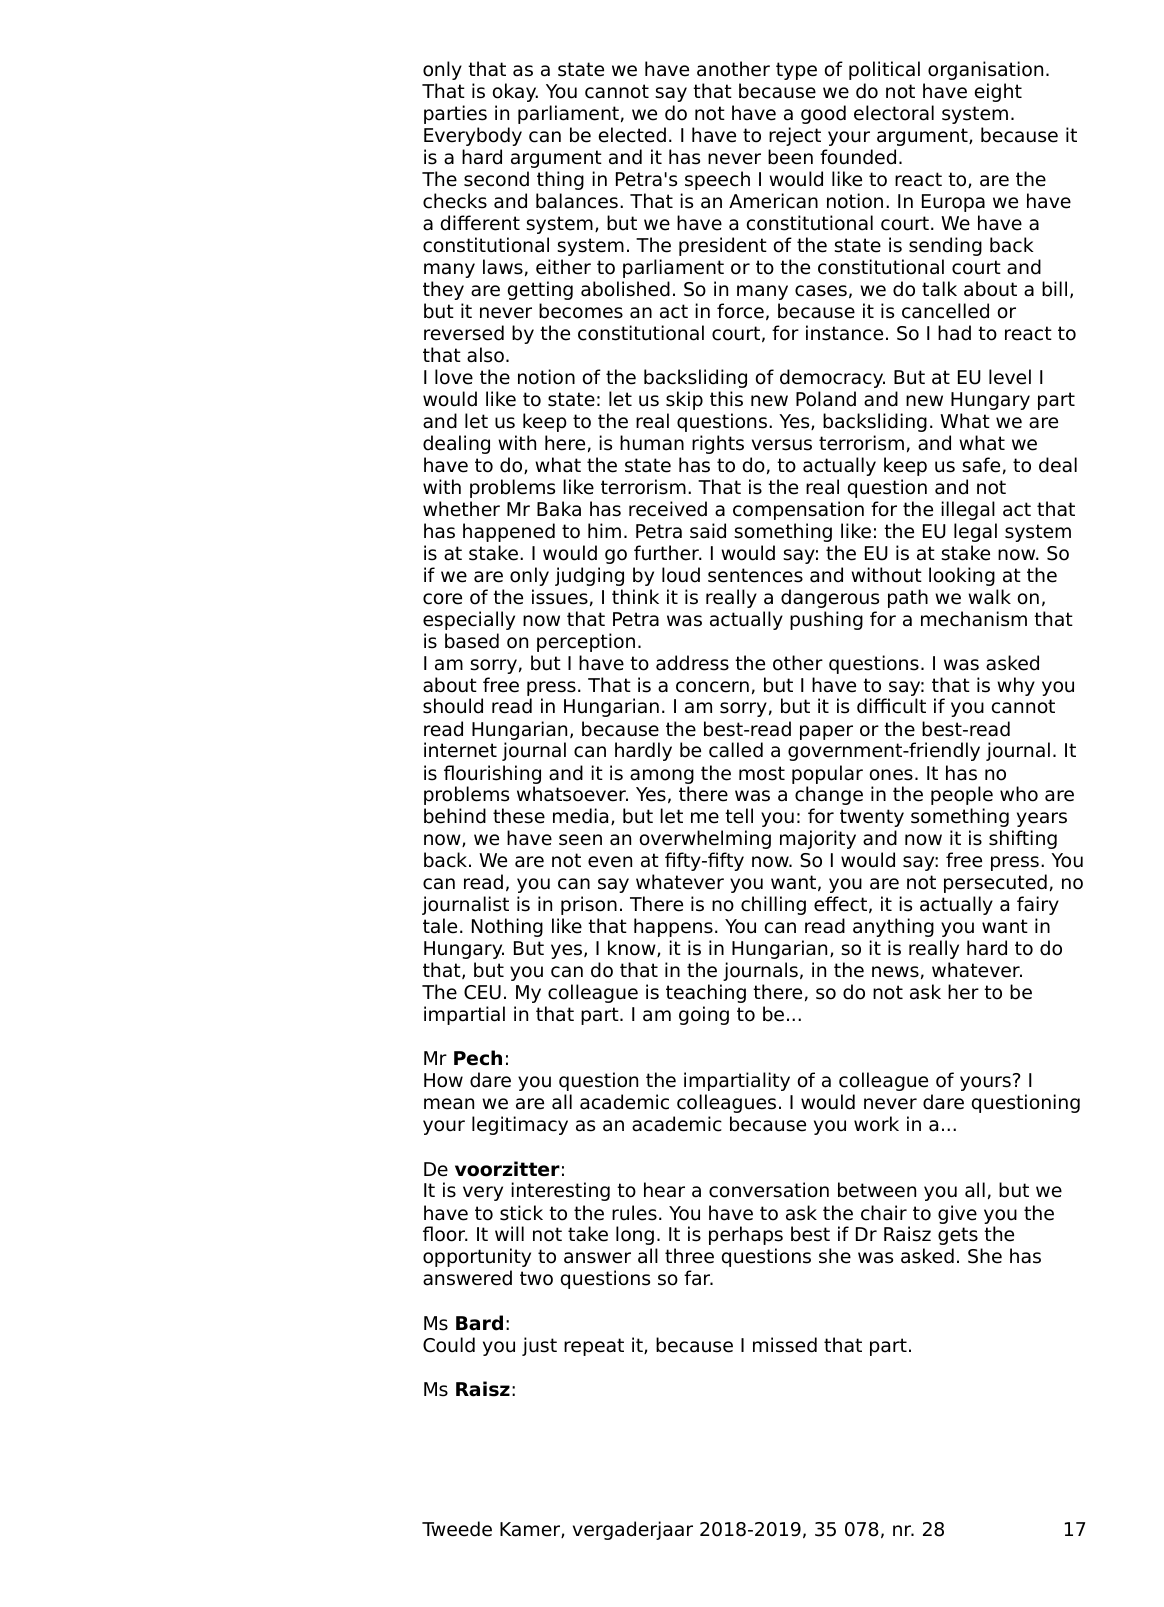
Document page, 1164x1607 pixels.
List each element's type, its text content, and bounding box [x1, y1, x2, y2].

text The CEU. My colleague is teaching there, so do not ask her to be impartial in that part. I am going to be... [422, 982, 1087, 1026]
text I love the notion of the backsliding of democracy. But at EU level I would like to state: let us skip this new Poland and new Hungary part and let us keep to the real questions. Yes, backsliding. What we are dealing with here, is human rights versus terrorism, and what we have to do, what the state has to do, to actually keep us safe, to deal with problems like terrorism. That is the real question and not whether Mr Baka has received a compensation for the illegal act that has happened to him. Petra said something like: the EU legal system is at stake. I would go further. I would say: the EU is at stake now. So if we are only judging by loud sentences and without looking at the core of the issues, I think it is really a dangerous path we walk on, especially now that Petra was actually pushing for a mechanism that is based on perception. [422, 367, 1087, 652]
text Ms Bard: [422, 1312, 1087, 1334]
text It is very interesting to hear a conversation between you all, but we have to stick to the rules. You have to ask the chair to give you the floor. It will not take long. It is perhaps best if Dr Raisz gets the opportunity to answer all three questions she was asked. She has answered two questions so far. [422, 1180, 1087, 1290]
text Could you just repeat it, because I missed that part. [422, 1334, 1087, 1356]
text only that as a state we have another type of political organisation. That is okay. You cannot say that because we do not have eight parties in parliament, we do not have a good electoral system. Everybody can be elected. I have to reject your argument, because it is a hard argument and it has never been founded. [422, 59, 1087, 169]
text I am sorry, but I have to address the other questions. I was asked about free press. That is a concern, but I have to say: that is why you should read in Hungarian. I am sorry, but it is difficult if you cannot read Hungarian, because the best-read paper or the best-read internet journal can hardly be called a government-friendly journal. It is flourishing and it is among the most popular ones. It has no problems whatsoever. Yes, there was a change in the people who are behind these media, but let me tell you: for twenty something years now, we have seen an overwhelming majority and now it is shifting back. We are not even at fifty-fifty now. So I would say: free press. You can read, you can say whatever you want, you are not persecuted, no journalist is in prison. There is no chilling effect, it is actually a fairy tale. Nothing like that happens. You can read anything you want in Hungary. But yes, I know, it is in Hungarian, so it is really hard to do that, but you can do that in the journals, in the news, whatever. [422, 652, 1087, 982]
text The second thing in Petra's speech I would like to react to, are the checks and balances. That is an American notion. In Europa we have a different system, but we have a constitutional court. We have a constitutional system. The president of the state is sending back many laws, either to parliament or to the constitutional court and they are getting abolished. So in many cases, we do talk about a bill, but it never becomes an act in force, because it is cancelled or reversed by the constitutional court, for instance. So I had to react to that also. [422, 169, 1087, 367]
text How dare you question the impartiality of a colleague of yours? I mean we are all academic colleagues. I would never dare questioning your legitimacy as an academic because you work in a... [422, 1070, 1087, 1136]
text Ms Raisz: [422, 1379, 1087, 1401]
text Mr Pech: [422, 1048, 1087, 1070]
text De voorzitter: [422, 1158, 1087, 1180]
